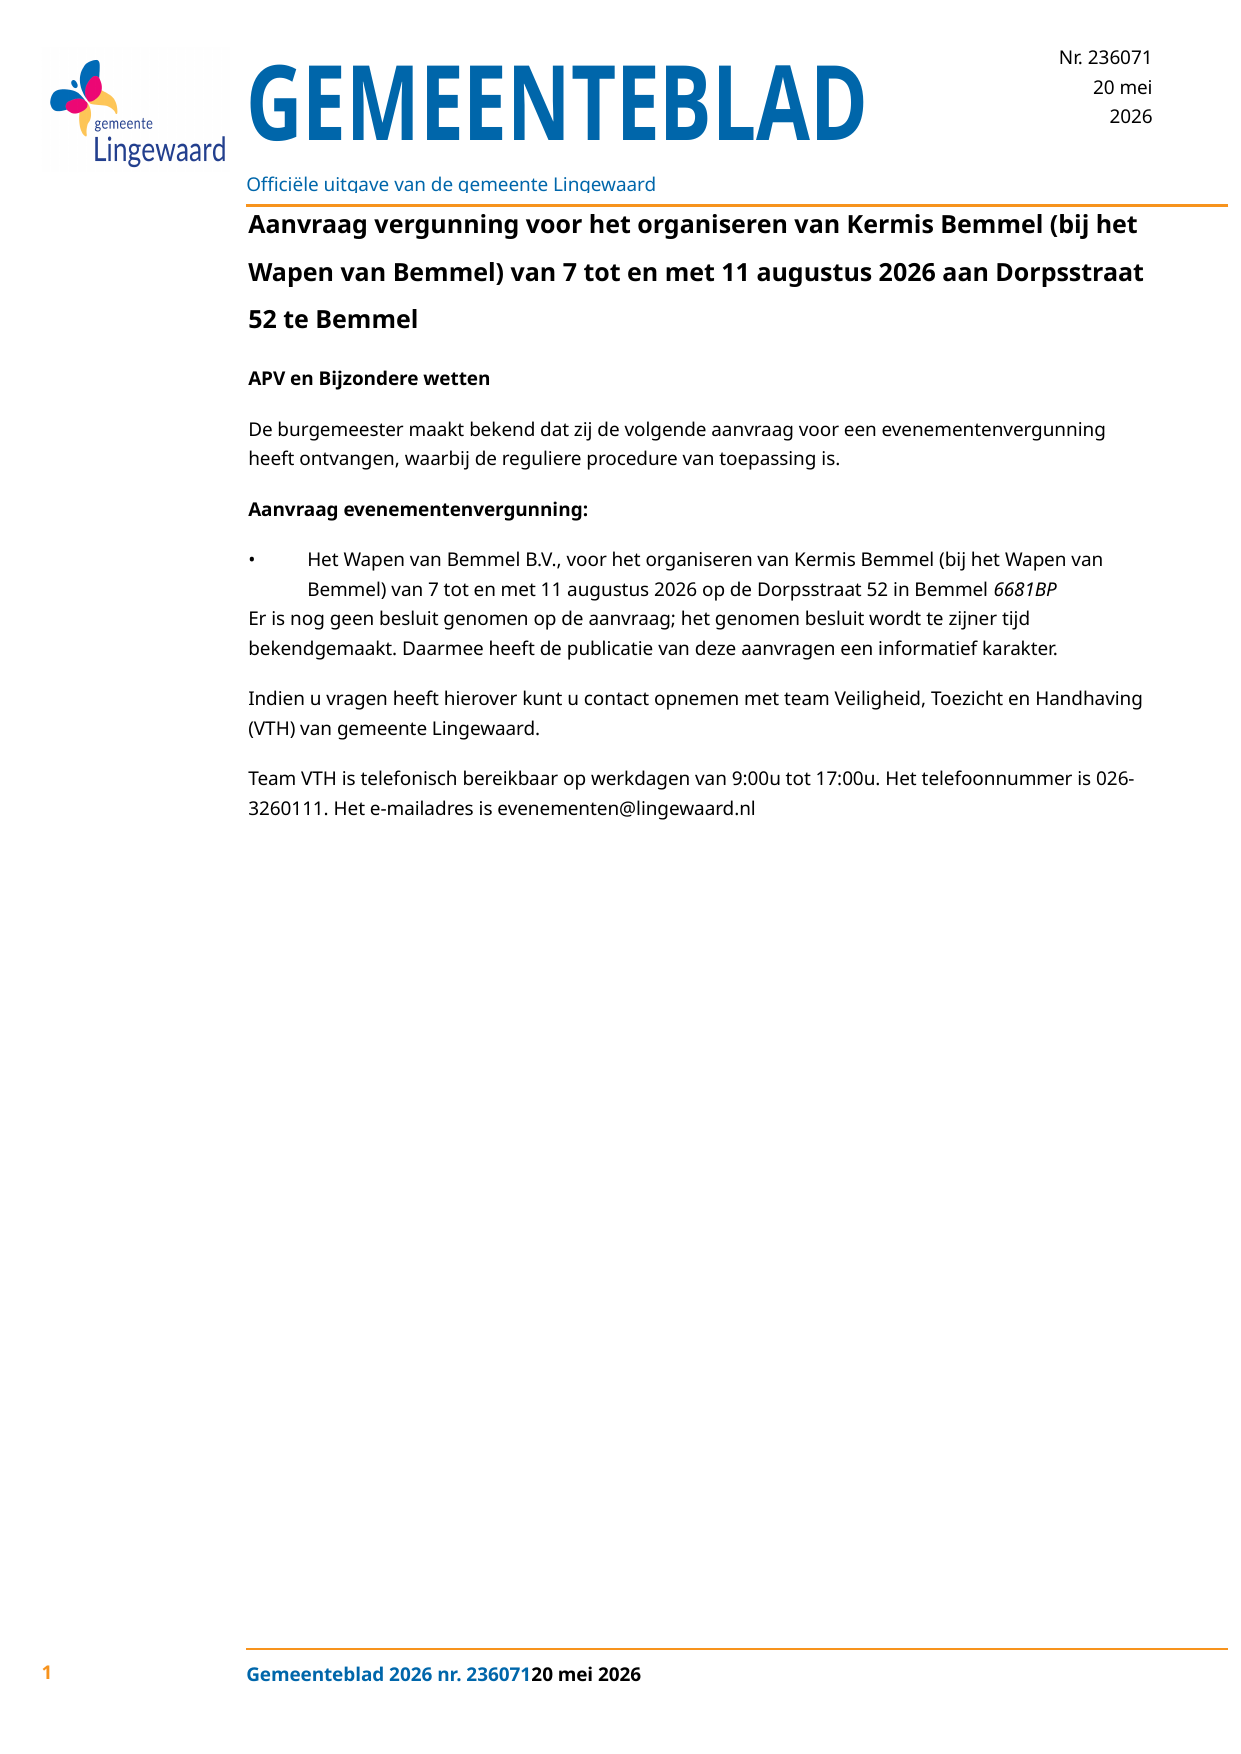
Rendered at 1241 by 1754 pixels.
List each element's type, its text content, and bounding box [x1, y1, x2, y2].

text Team VTH is telefonisch bereikbaar op werkdagen van 9:00u tot 17:00u. Het telefoonnummer is 026-3260111. Het e-mailadres is evenementen@lingewaard.nl [248, 766, 1152, 821]
text Aanvraag evenementenvergunning: [248, 496, 1152, 522]
text Indien u vragen heeft hierover kunt u contact opnemen met team Veiligheid, Toezicht en Handhaving (VTH) van gemeente Lingewaard. [248, 686, 1152, 741]
text Aanvraag vergunning voor het organiseren van Kermis Bemmel (bij het Wapen van Bemmel) van 7 tot en met 11 augustus 2026 aan Dorpsstraat 52 te Bemmel [248, 207, 1152, 336]
text Er is nog geen besluit genomen op de aanvraag; het genomen besluit wordt te zijner tijd bekendgemaakt. Daarmee heeft de publicatie van deze aanvragen een informatief karakter. [248, 606, 1152, 661]
text De burgemeester maakt bekend dat zij de volgende aanvraag voor een evenementenvergunning heeft ontvangen, waarbij de reguliere procedure van toepassing is. [248, 416, 1152, 471]
list Het Wapen van Bemmel B.V., voor het organiseren van Kermis Bemmel (bij het Wapen van Bemmel) van 7 tot en met 11 augustus 2026 op de Dorpsstraat 52 in Bemmel 6681BP [248, 546, 1152, 602]
text APV en Bijzondere wetten [248, 366, 1152, 391]
picture [41, 47, 231, 172]
